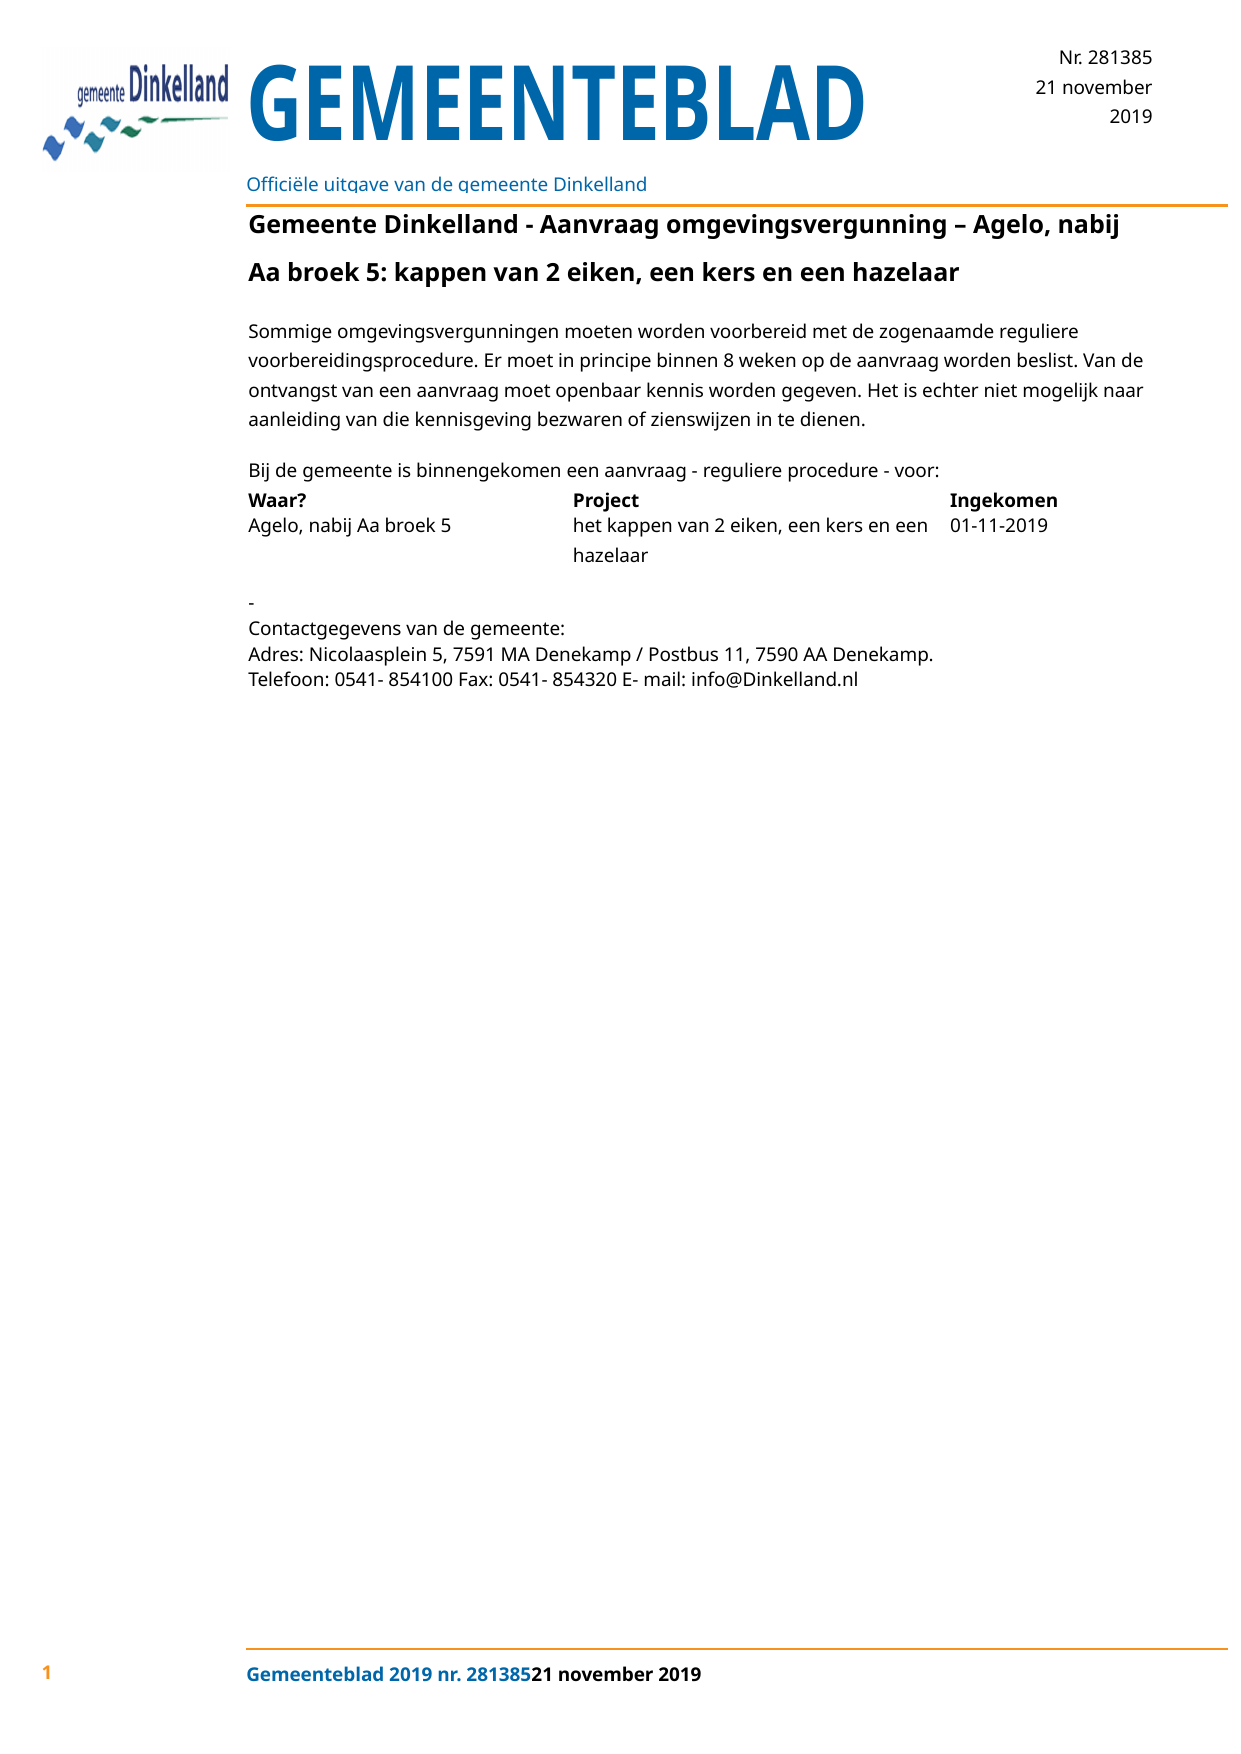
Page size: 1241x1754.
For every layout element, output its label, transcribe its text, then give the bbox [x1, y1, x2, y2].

text Telefoon: 0541- 854100 Fax: 0541- 854320 E- mail: info@Dinkelland.nl [248, 666, 1152, 692]
table_cell het kappen van 2 eiken, een kers en een hazelaar [573, 513, 950, 568]
text - [248, 589, 1152, 615]
table_cell Agelo, nabij Aa broek 5 [248, 513, 573, 568]
text Contactgegevens van de gemeente: [248, 615, 1152, 641]
text Bij de gemeente is binnengekomen een aanvraag - reguliere procedure - voor: [248, 457, 1152, 483]
text Sommige omgevingsvergunningen moeten worden voorbereid met de zogenaamde reguliere voorbereidingsprocedure. Er moet in principe binnen 8 weken op de aanvraag worden beslist. Van de ontvangst van een aanvraag moet openbaar kennis worden gegeven. Het is echter niet mogelijk naar aanleiding van die kennisgeving bezwaren of zienswijzen in te dienen. [248, 318, 1152, 432]
table_cell 01-11-2019 [950, 513, 1152, 568]
table_header Ingekomen [950, 487, 1152, 512]
text Adres: Nicolaasplein 5, 7591 MA Denekamp / Postbus 11, 7590 AA Denekamp. [248, 641, 1152, 666]
picture [41, 47, 231, 172]
table_header Waar? [248, 487, 573, 512]
text Gemeente Dinkelland - Aanvraag omgevingsvergunning – Agelo, nabij Aa broek 5: kappen van 2 eiken, een kers en een hazelaar [248, 207, 1152, 288]
table_header Project [573, 487, 950, 512]
